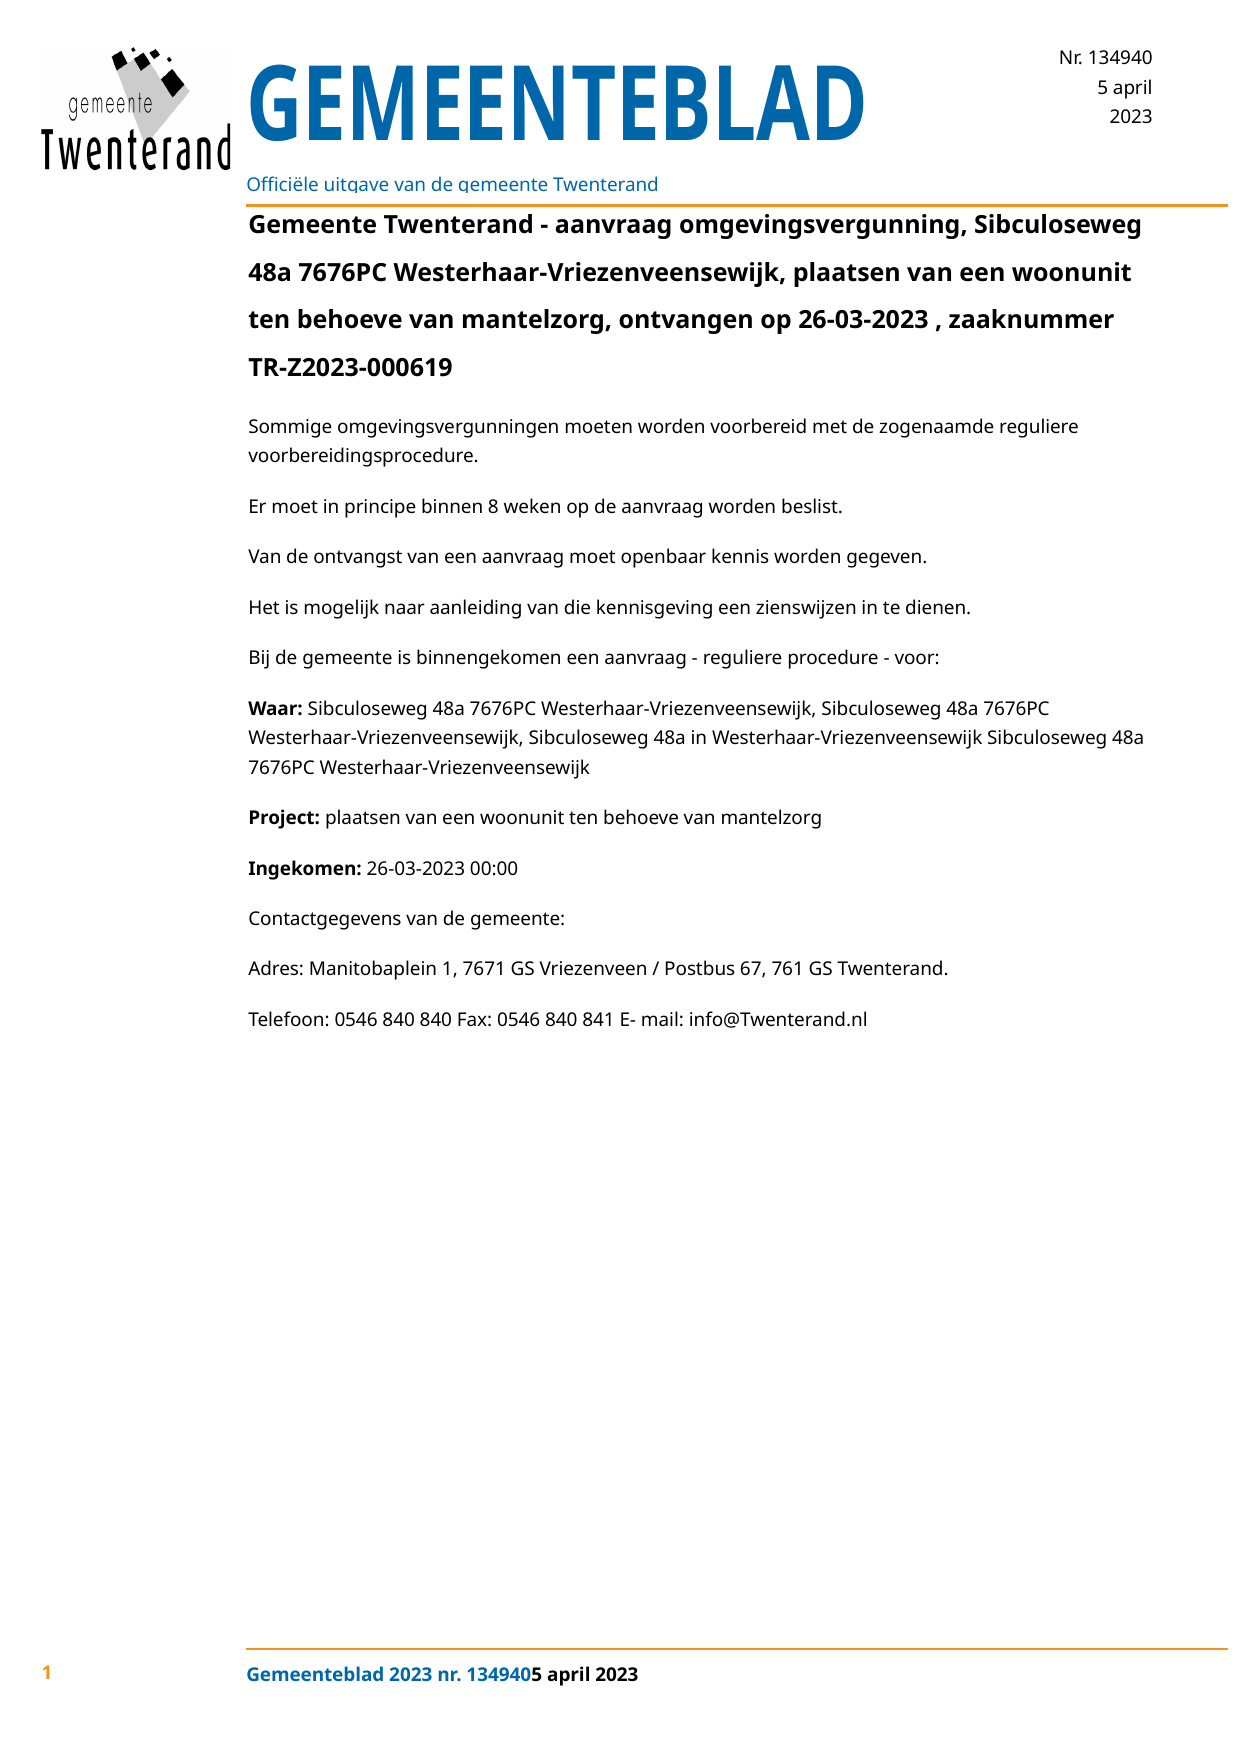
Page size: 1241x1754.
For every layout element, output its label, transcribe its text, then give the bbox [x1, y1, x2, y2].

text Er moet in principe binnen 8 weken op de aanvraag worden beslist. [248, 493, 1152, 519]
picture [41, 47, 231, 172]
text Contactgegevens van de gemeente: [248, 905, 1152, 931]
text Van de ontvangst van een aanvraag moet openbaar kennis worden gegeven. [248, 543, 1152, 569]
text Bij de gemeente is binnengekomen een aanvraag - reguliere procedure - voor: [248, 644, 1152, 670]
text Waar: Sibculoseweg 48a 7676PC Westerhaar-Vriezenveensewijk, Sibculoseweg 48a 7676PC Westerhaar-Vriezenveensewijk, Sibculoseweg 48a in Westerhaar-Vriezenveensewijk Sibculoseweg 48a 7676PC Westerhaar-Vriezenveensewijk [248, 695, 1152, 780]
text Sommige omgevingsvergunningen moeten worden voorbereid met de zogenaamde reguliere voorbereidingsprocedure. [248, 413, 1152, 468]
text Ingekomen: 26-03-2023 00:00 [248, 855, 1152, 881]
text Telefoon: 0546 840 840 Fax: 0546 840 841 E- mail: info@Twenterand.nl [248, 1006, 1152, 1032]
text Het is mogelijk naar aanleiding van die kennisgeving een zienswijzen in te dienen. [248, 594, 1152, 620]
text Gemeente Twenterand - aanvraag omgevingsvergunning, Sibculoseweg 48a 7676PC Westerhaar-Vriezenveensewijk, plaatsen van een woonunit ten behoeve van mantelzorg, ontvangen op 26-03-2023 , zaaknummer TR-Z2023-000619 [248, 207, 1152, 384]
text Project: plaatsen van een woonunit ten behoeve van mantelzorg [248, 804, 1152, 830]
text Adres: Manitobaplein 1, 7671 GS Vriezenveen / Postbus 67, 761 GS Twenterand. [248, 956, 1152, 981]
